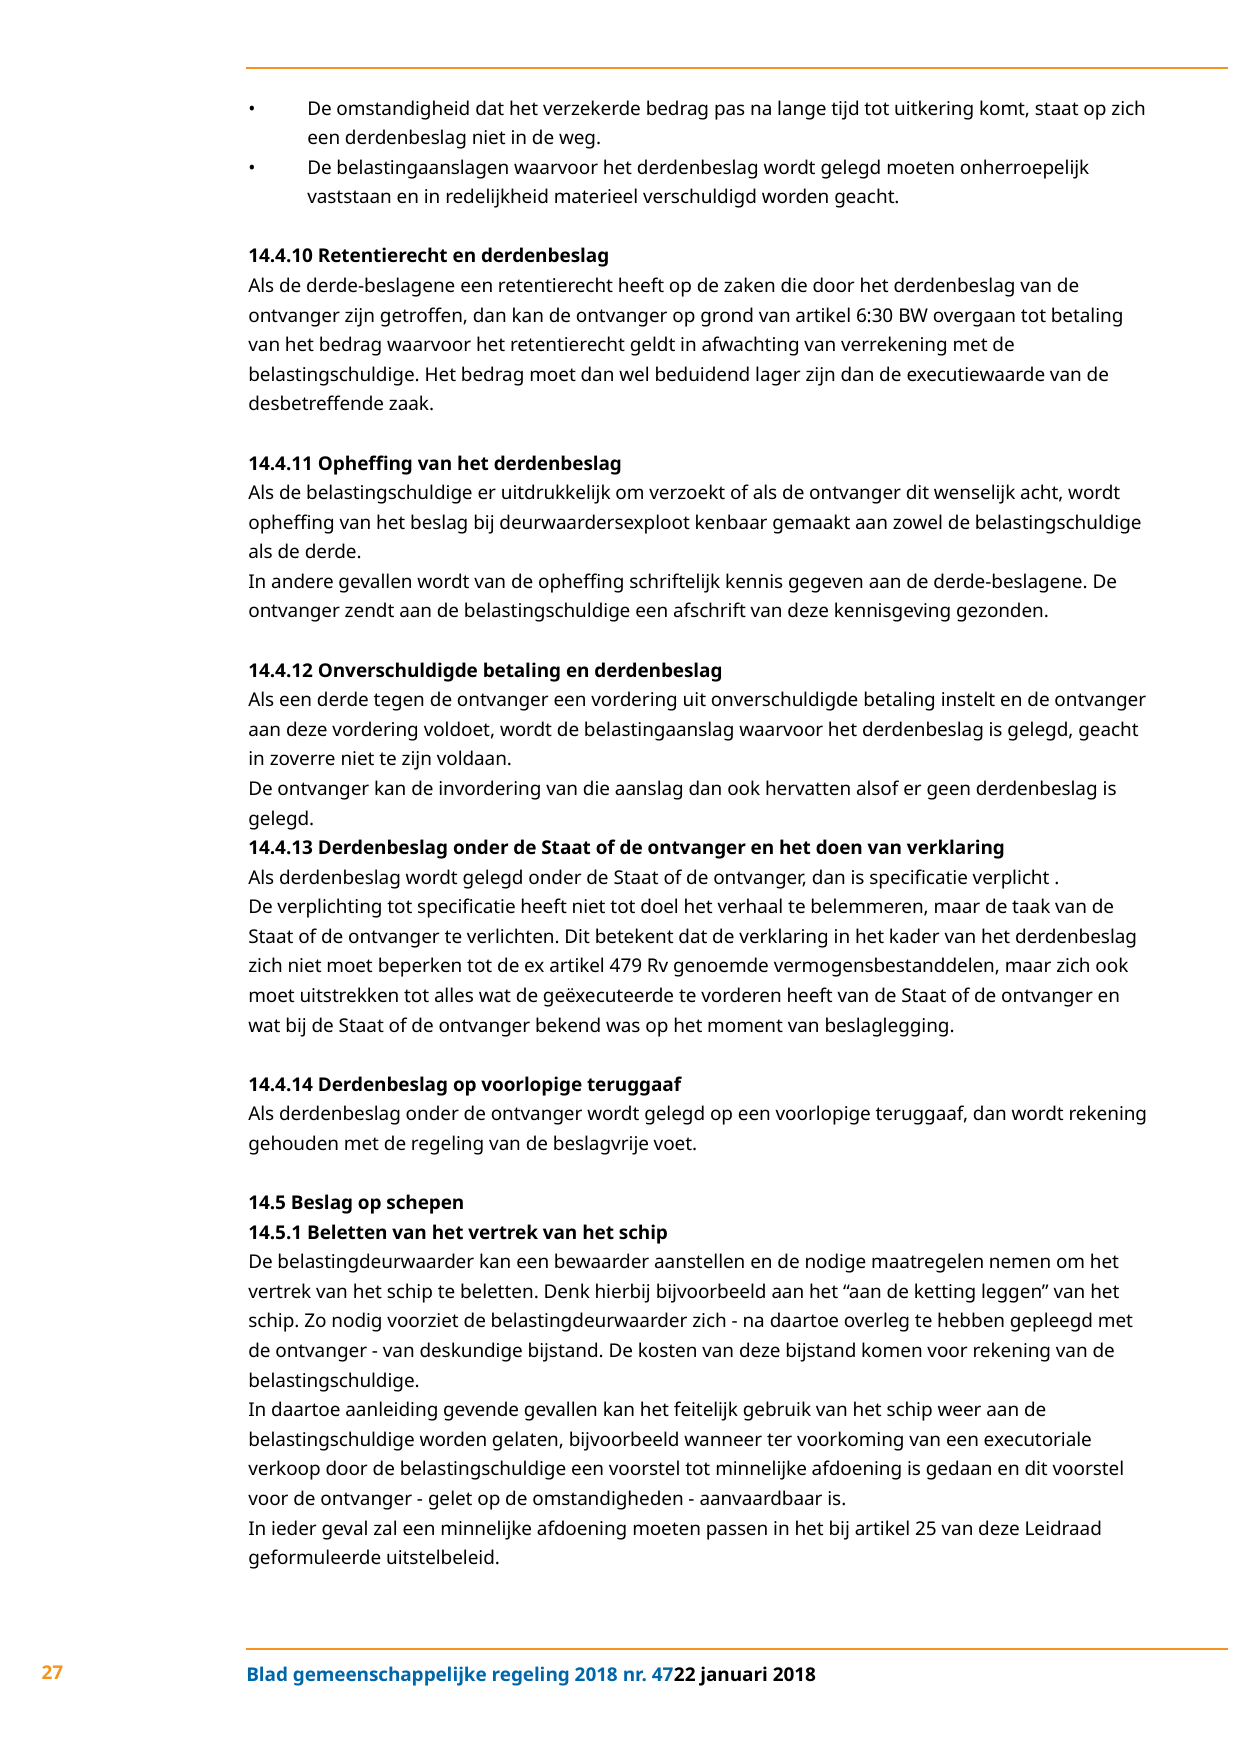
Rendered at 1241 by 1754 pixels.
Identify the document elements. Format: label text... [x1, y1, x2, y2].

text 14.4.14 Derdenbeslag op voorlopige teruggaaf [248, 1071, 1152, 1097]
text 14.4.10 Retentierecht en derdenbeslag [248, 243, 1152, 268]
text Als derdenbeslag wordt gelegd onder de Staat of de ontvanger, dan is specificatie verplicht . [248, 864, 1152, 890]
list De belastingaanslagen waarvoor het derdenbeslag wordt gelegd moeten onherroepelijk vaststaan en in redelijkheid materieel verschuldigd worden geacht. [248, 154, 1152, 209]
picture [41, 47, 231, 172]
text In ieder geval zal een minnelijke afdoening moeten passen in het bij artikel 25 van deze Leidraad geformuleerde uitstelbeleid. [248, 1515, 1152, 1570]
text De ontvanger kan de invordering van die aanslag dan ook hervatten alsof er geen derdenbeslag is gelegd. [248, 775, 1152, 831]
text Als de belastingschuldige er uitdrukkelijk om verzoekt of als de ontvanger dit wenselijk acht, wordt opheffing van het beslag bij deurwaardersexploot kenbaar gemaakt aan zowel de belastingschuldige als de derde. [248, 479, 1152, 564]
text In daartoe aanleiding gevende gevallen kan het feitelijk gebruik van het schip weer aan de belastingschuldige worden gelaten, bijvoorbeeld wanneer ter voorkoming van een executoriale verkoop door de belastingschuldige een voorstel tot minnelijke afdoening is gedaan en dit voorstel voor de ontvanger - gelet op de omstandigheden - aanvaardbaar is. [248, 1396, 1152, 1511]
text Als derdenbeslag onder de ontvanger wordt gelegd op een voorlopige teruggaaf, dan wordt rekening gehouden met de regeling van de beslagvrije voet. [248, 1101, 1152, 1156]
text 14.5.1 Beletten van het vertrek van het schip [248, 1219, 1152, 1245]
text De belastingdeurwaarder kan een bewaarder aanstellen en de nodige maatregelen nemen om het vertrek van het schip te beletten. Denk hierbij bijvoorbeeld aan het “aan de ketting leggen” van het schip. Zo nodig voorziet de belastingdeurwaarder zich - na daartoe overleg te hebben gepleegd met de ontvanger - van deskundige bijstand. De kosten van deze bijstand komen voor rekening van de belastingschuldige. [248, 1248, 1152, 1393]
text 14.4.12 Onverschuldigde betaling en derdenbeslag [248, 657, 1152, 683]
text Als een derde tegen de ontvanger een vordering uit onverschuldigde betaling instelt en de ontvanger aan deze vordering voldoet, wordt de belastingaanslag waarvoor het derdenbeslag is gelegd, geacht in zoverre niet te zijn voldaan. [248, 686, 1152, 771]
list De omstandigheid dat het verzekerde bedrag pas na lange tijd tot uitkering komt, staat op zich een derdenbeslag niet in de weg. [248, 95, 1152, 150]
text De verplichting tot specificatie heeft niet tot doel het verhaal te belemmeren, maar de taak van de Staat of de ontvanger te verlichten. Dit betekent dat de verklaring in het kader van het derdenbeslag zich niet moet beperken tot de ex artikel 479 Rv genoemde vermogensbestanddelen, maar zich ook moet uitstrekken tot alles wat de geëxecuteerde te vorderen heeft van de Staat of de ontvanger en wat bij de Staat of de ontvanger bekend was op het moment van beslaglegging. [248, 893, 1152, 1038]
text In andere gevallen wordt van de opheffing schriftelijk kennis gegeven aan de derde-beslagene. De ontvanger zendt aan de belastingschuldige een afschrift van deze kennisgeving gezonden. [248, 568, 1152, 623]
text 14.4.11 Opheffing van het derdenbeslag [248, 450, 1152, 476]
text Als de derde-beslagene een retentierecht heeft op de zaken die door het derdenbeslag van de ontvanger zijn getroffen, dan kan de ontvanger op grond van artikel 6:30 BW overgaan tot betaling van het bedrag waarvoor het retentierecht geldt in afwachting van verrekening met de belastingschuldige. Het bedrag moet dan wel beduidend lager zijn dan de executiewaarde van de desbetreffende zaak. [248, 272, 1152, 416]
text 14.4.13 Derdenbeslag onder de Staat of de ontvanger en het doen van verklaring [248, 834, 1152, 860]
text 14.5 Beslag op schepen [248, 1189, 1152, 1215]
